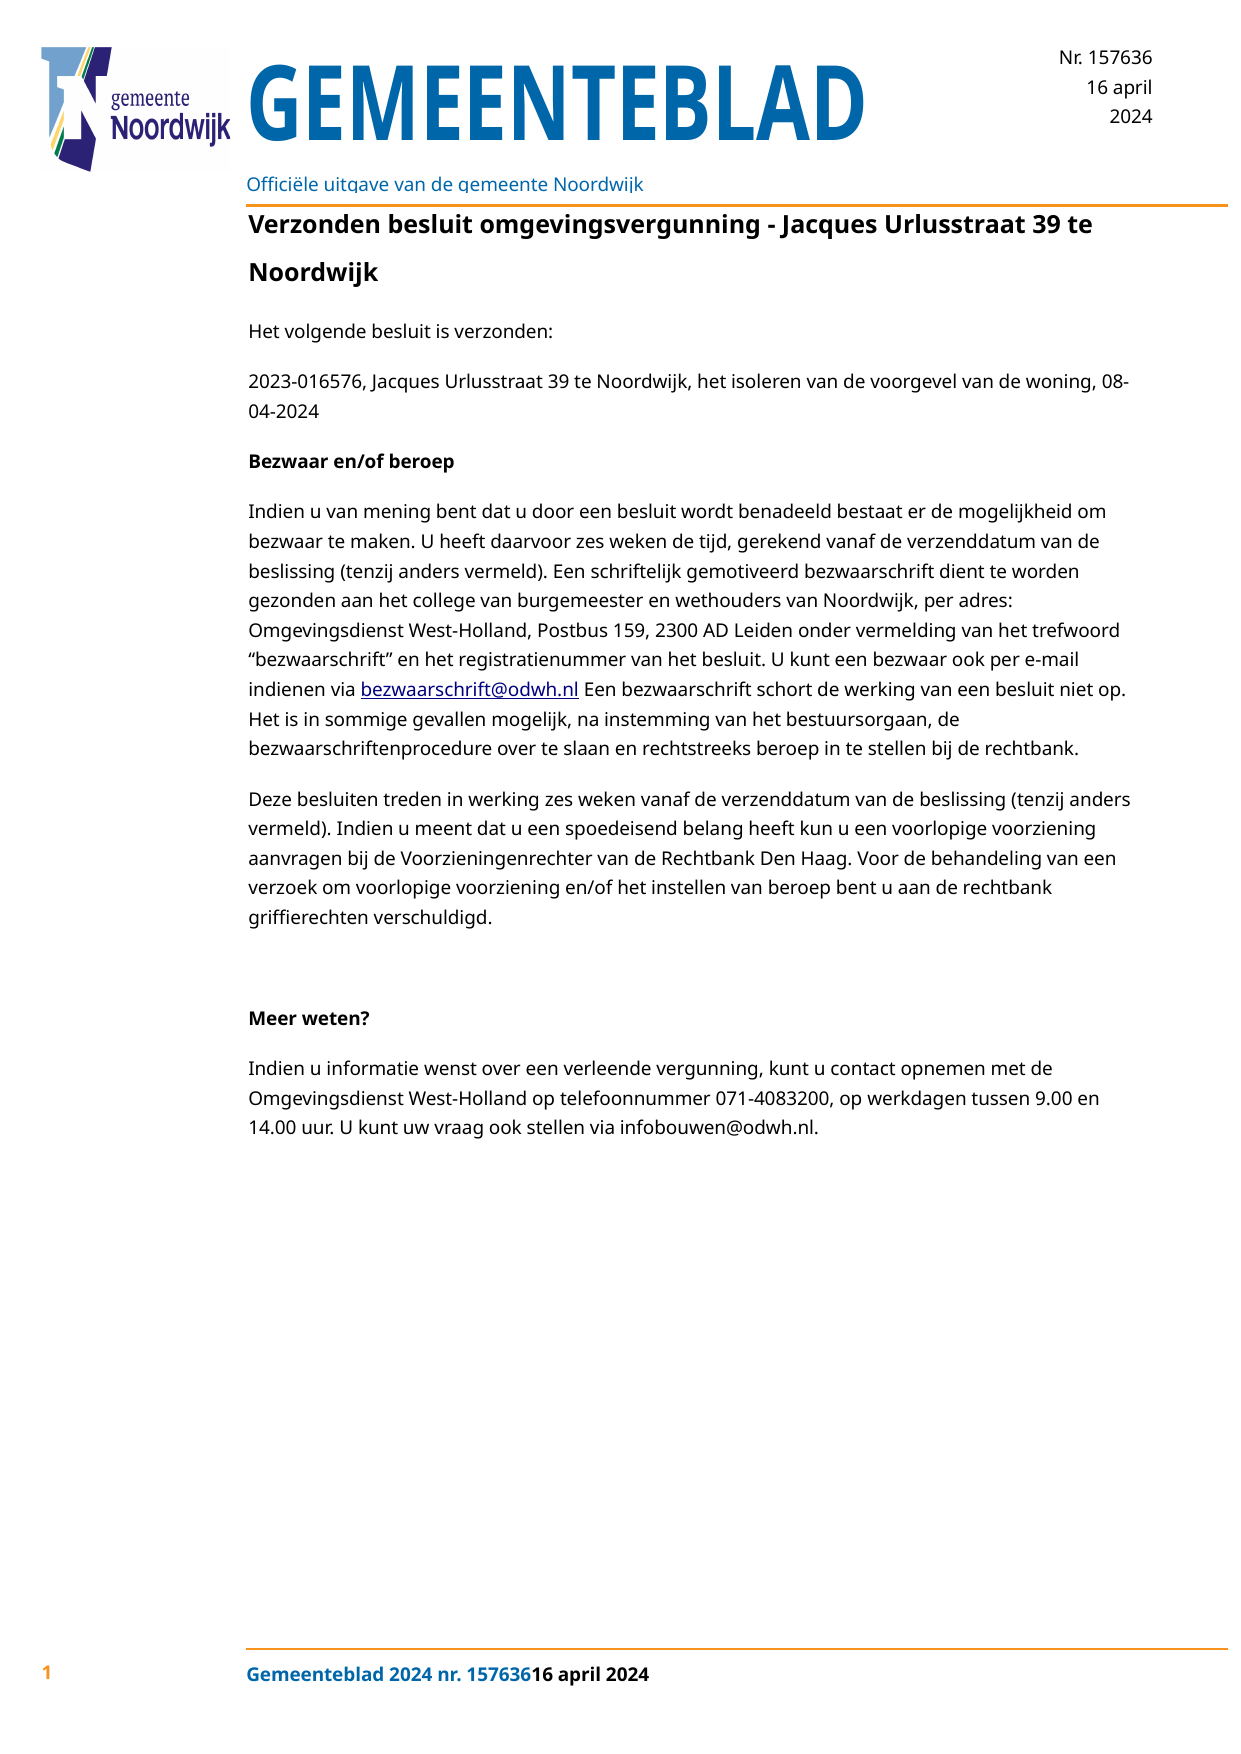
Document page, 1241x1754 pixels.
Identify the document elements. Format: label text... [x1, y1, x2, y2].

text Verzonden besluit omgevingsvergunning - Jacques Urlusstraat 39 te Noordwijk [248, 207, 1152, 288]
text Indien u van mening bent dat u door een besluit wordt benadeeld bestaat er de mogelijkheid om bezwaar te maken. U heeft daarvoor zes weken de tijd, gerekend vanaf de verzenddatum van de beslissing (tenzij anders vermeld). Een schriftelijk gemotiveerd bezwaarschrift dient te worden gezonden aan het college van burgemeester en wethouders van Noordwijk, per adres: Omgevingsdienst West-Holland, Postbus 159, 2300 AD Leiden onder vermelding van het trefwoord “bezwaarschrift” en het registratienummer van het besluit. U kunt een bezwaar ook per e-mail indienen via bezwaarschrift@odwh.nl Een bezwaarschrift schort de werking van een besluit niet op. Het is in sommige gevallen mogelijk, na instemming van het bestuursorgaan, de bezwaarschriftenprocedure over te slaan en rechtstreeks beroep in te stellen bij de rechtbank. [248, 499, 1152, 761]
text Bezwaar en/of beroep [248, 448, 1152, 474]
text 2023-016576, Jacques Urlusstraat 39 te Noordwijk, het isoleren van de voorgevel van de woning, 08-04-2024 [248, 368, 1152, 424]
text Meer weten? [248, 1005, 1152, 1031]
text Het volgende besluit is verzonden: [248, 318, 1152, 344]
picture [41, 47, 231, 172]
text Deze besluiten treden in werking zes weken vanaf de verzenddatum van de beslissing (tenzij anders vermeld). Indien u meent dat u een spoedeisend belang heeft kun u een voorlopige voorziening aanvragen bij de Voorzieningenrechter van de Rechtbank Den Haag. Voor de behandeling van een verzoek om voorlopige voorziening en/of het instellen van beroep bent u aan de rechtbank griffierechten verschuldigd. [248, 786, 1152, 930]
text Indien u informatie wenst over een verleende vergunning, kunt u contact opnemen met de Omgevingsdienst West-Holland op telefoonnummer 071-4083200, op werkdagen tussen 9.00 en 14.00 uur. U kunt uw vraag ook stellen via infobouwen@odwh.nl. [248, 1055, 1152, 1140]
